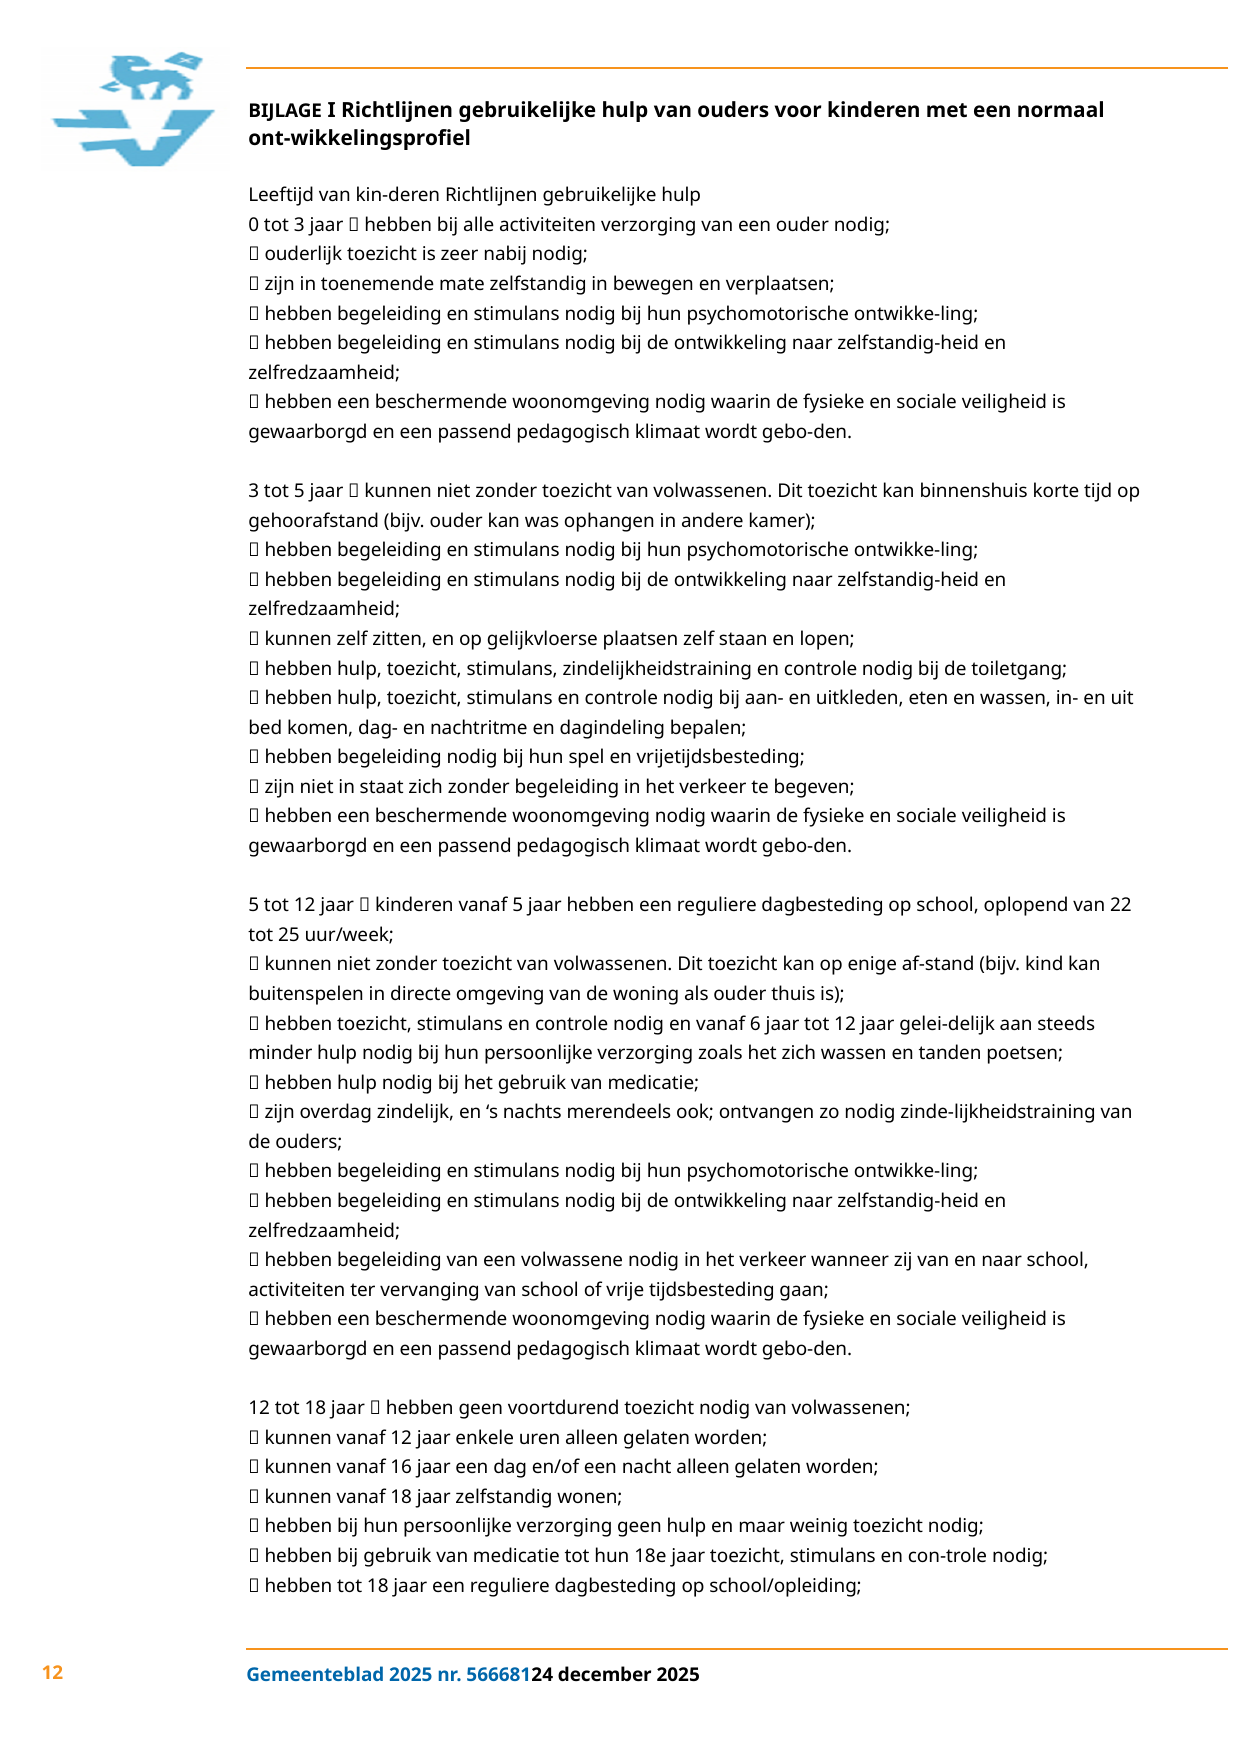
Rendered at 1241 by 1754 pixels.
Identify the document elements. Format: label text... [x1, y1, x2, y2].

text  hebben bij gebruik van medicatie tot hun 18e jaar toezicht, stimulans en con-trole nodig; [248, 1542, 1152, 1568]
text  zijn overdag zindelijk, en ‘s nachts merendeels ook; ontvangen zo nodig zinde-lijkheidstraining van de ouders; [248, 1098, 1152, 1154]
text 3 tot 5 jaar  kunnen niet zonder toezicht van volwassenen. Dit toezicht kan binnenshuis korte tijd op gehoorafstand (bijv. ouder kan was ophangen in andere kamer); [248, 477, 1152, 532]
text  kunnen niet zonder toezicht van volwassenen. Dit toezicht kan op enige af-stand (bijv. kind kan buitenspelen in directe omgeving van de woning als ouder thuis is); [248, 951, 1152, 1006]
text  hebben begeleiding en stimulans nodig bij hun psychomotorische ontwikke-ling; [248, 300, 1152, 325]
text  hebben een beschermende woonomgeving nodig waarin de fysieke en sociale veiligheid is gewaarborgd en een passend pedagogisch klimaat wordt gebo-den. [248, 803, 1152, 858]
text  ouderlijk toezicht is zeer nabij nodig; [248, 241, 1152, 266]
text  hebben een beschermende woonomgeving nodig waarin de fysieke en sociale veiligheid is gewaarborgd en een passend pedagogisch klimaat wordt gebo-den. [248, 388, 1152, 444]
text  hebben een beschermende woonomgeving nodig waarin de fysieke en sociale veiligheid is gewaarborgd en een passend pedagogisch klimaat wordt gebo-den. [248, 1306, 1152, 1361]
text  kunnen zelf zitten, en op gelijkvloerse plaatsen zelf staan en lopen; [248, 625, 1152, 651]
text Leeftijd van kin-deren Richtlijnen gebruikelijke hulp [248, 181, 1152, 207]
text  kunnen vanaf 12 jaar enkele uren alleen gelaten worden; [248, 1424, 1152, 1449]
text  kunnen vanaf 16 jaar een dag en/of een nacht alleen gelaten worden; [248, 1453, 1152, 1479]
text  hebben hulp nodig bij het gebruik van medicatie; [248, 1069, 1152, 1094]
text  hebben begeleiding en stimulans nodig bij de ontwikkeling naar zelfstandig-heid en zelfredzaamheid; [248, 329, 1152, 384]
text  hebben toezicht, stimulans en controle nodig en vanaf 6 jaar tot 12 jaar gelei-delijk aan steeds minder hulp nodig bij hun persoonlijke verzorging zoals het zich wassen en tanden poetsen; [248, 1010, 1152, 1065]
text  hebben bij hun persoonlijke verzorging geen hulp en maar weinig toezicht nodig; [248, 1513, 1152, 1538]
text  hebben hulp, toezicht, stimulans en controle nodig bij aan- en uitkleden, eten en wassen, in- en uit bed komen, dag- en nachtritme en dagindeling bepalen; [248, 684, 1152, 739]
text  hebben tot 18 jaar een reguliere dagbesteding op school/opleiding; [248, 1572, 1152, 1597]
text  hebben begeleiding en stimulans nodig bij hun psychomotorische ontwikke-ling; [248, 1158, 1152, 1183]
text BIJLAGE I Richtlijnen gebruikelijke hulp van ouders voor kinderen met een normaal ont-wikkelingsprofiel [248, 95, 1152, 152]
text  hebben begeleiding nodig bij hun spel en vrijetijdsbesteding; [248, 743, 1152, 769]
text  hebben begeleiding en stimulans nodig bij hun psychomotorische ontwikke-ling; [248, 536, 1152, 562]
text  zijn in toenemende mate zelfstandig in bewegen en verplaatsen; [248, 270, 1152, 296]
text 5 tot 12 jaar  kinderen vanaf 5 jaar hebben een reguliere dagbesteding op school, oplopend van 22 tot 25 uur/week; [248, 891, 1152, 947]
text  hebben begeleiding en stimulans nodig bij de ontwikkeling naar zelfstandig-heid en zelfredzaamheid; [248, 566, 1152, 621]
text 0 tot 3 jaar  hebben bij alle activiteiten verzorging van een ouder nodig; [248, 211, 1152, 237]
text  hebben begeleiding en stimulans nodig bij de ontwikkeling naar zelfstandig-heid en zelfredzaamheid; [248, 1187, 1152, 1242]
text  hebben begeleiding van een volwassene nodig in het verkeer wanneer zij van en naar school, activiteiten ter vervanging van school of vrije tijdsbesteding gaan; [248, 1246, 1152, 1302]
text  kunnen vanaf 18 jaar zelfstandig wonen; [248, 1483, 1152, 1509]
picture [41, 47, 231, 172]
text  zijn niet in staat zich zonder begeleiding in het verkeer te begeven; [248, 773, 1152, 799]
text  hebben hulp, toezicht, stimulans, zindelijkheidstraining en controle nodig bij de toiletgang; [248, 655, 1152, 680]
text 12 tot 18 jaar  hebben geen voortdurend toezicht nodig van volwassenen; [248, 1394, 1152, 1420]
